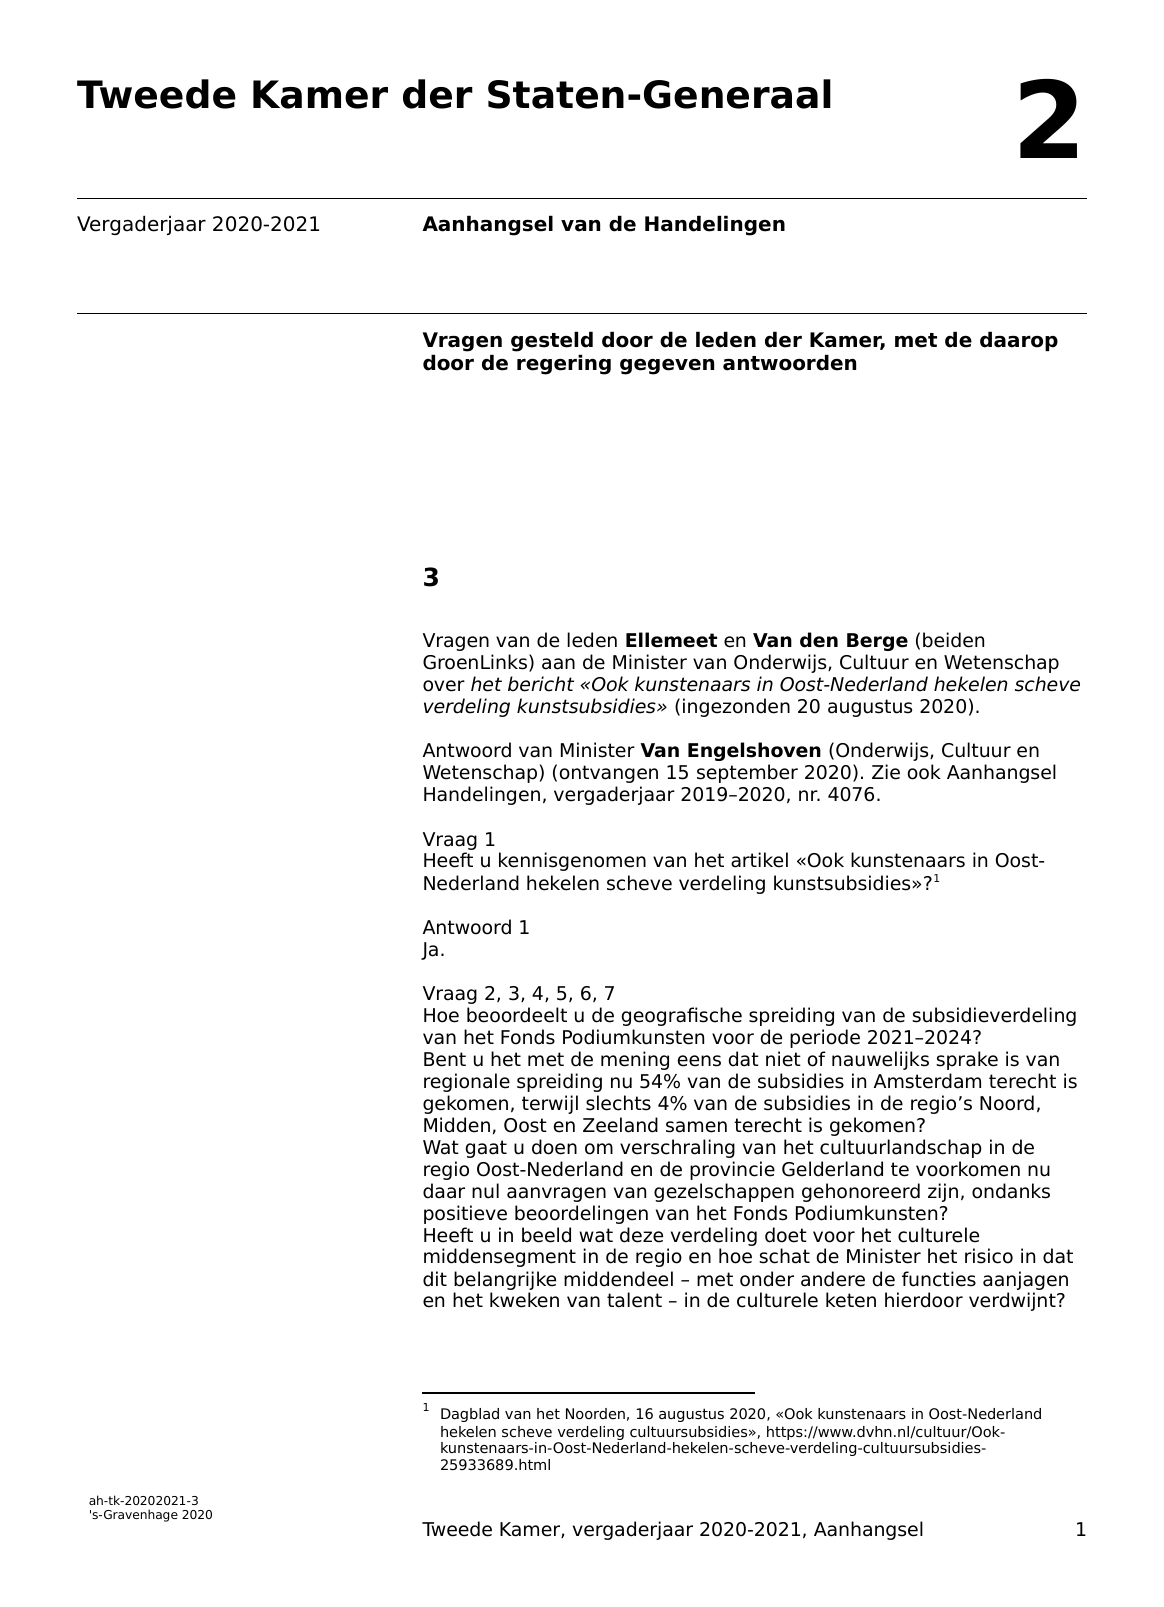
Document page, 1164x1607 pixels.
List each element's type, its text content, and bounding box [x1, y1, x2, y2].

text Dagblad van het Noorden, 16 augustus 2020, «Ook kunstenaars in Oost-Nederland hekelen scheve verdeling cultuursubsidies», https://www.dvhn.nl/cultuur/Ook-kunstenaars-in-Oost-Nederland-hekelen-scheve-verdeling-cultuursubsidies-25933689.html [422, 1402, 1087, 1474]
table_cell Aanhangsel van de Handelingen [422, 199, 1087, 313]
text Vraag 1 [422, 828, 1087, 850]
text 3 [422, 563, 1087, 592]
table_cell Vergaderjaar 2020-2021 [77, 199, 422, 313]
text Bent u het met de mening eens dat niet of nauwelijks sprake is van regionale spreiding nu 54% van de subsidies in Amsterdam terecht is gekomen, terwijl slechts 4% van de subsidies in de regio’s Noord, Midden, Oost en Zeeland samen terecht is gekomen? [422, 1049, 1087, 1137]
text Vraag 2, 3, 4, 5, 6, 7 [422, 983, 1087, 1005]
text 's-Gravenhage 2020 [88, 1508, 323, 1522]
table_header Tweede Kamer der Staten-Generaal [77, 59, 886, 198]
text Ja. [422, 938, 1087, 961]
text Hoe beoordeelt u de geografische spreiding van de subsidieverdeling van het Fonds Podiumkunsten voor de periode 2021–2024? [422, 1005, 1087, 1049]
table_header 2 [886, 59, 1087, 198]
text ah-tk-20202021-3 [88, 1494, 323, 1508]
text Heeft u in beeld wat deze verdeling doet voor het culturele middensegment in de regio en hoe schat de Minister het risico in dat dit belangrijke middendeel – met onder andere de functies aanjagen en het kweken van talent – in de culturele keten hierdoor verdwijnt? [422, 1224, 1087, 1312]
text Antwoord van Minister Van Engelshoven (Onderwijs, Cultuur en Wetenschap) (ontvangen 15 september 2020). Zie ook Aanhangsel Handelingen, vergaderjaar 2019–2020, nr. 4076. [422, 740, 1087, 806]
text Heeft u kennisgenomen van het artikel «Ook kunstenaars in Oost-Nederland hekelen scheve verdeling kunstsubsidies»? [422, 850, 1087, 894]
text Wat gaat u doen om verschraling van het cultuurlandschap in de regio Oost-Nederland en de provincie Gelderland te voorkomen nu daar nul aanvragen van gezelschappen gehonoreerd zijn, ondanks positieve beoordelingen van het Fonds Podiumkunsten? [422, 1137, 1087, 1224]
table_cell Vragen gesteld door de leden der Kamer, met de daarop door de regering gegeven antwoorden [422, 314, 1087, 375]
text Antwoord 1 [422, 917, 1087, 938]
text Vragen van de leden Ellemeet en Van den Berge (beiden GroenLinks) aan de Minister van Onderwijs, Cultuur en Wetenschap over het bericht «Ook kunstenaars in Oost-Nederland hekelen scheve verdeling kunstsubsidies» (ingezonden 20 augustus 2020). [422, 630, 1087, 718]
table_cell [77, 314, 422, 375]
